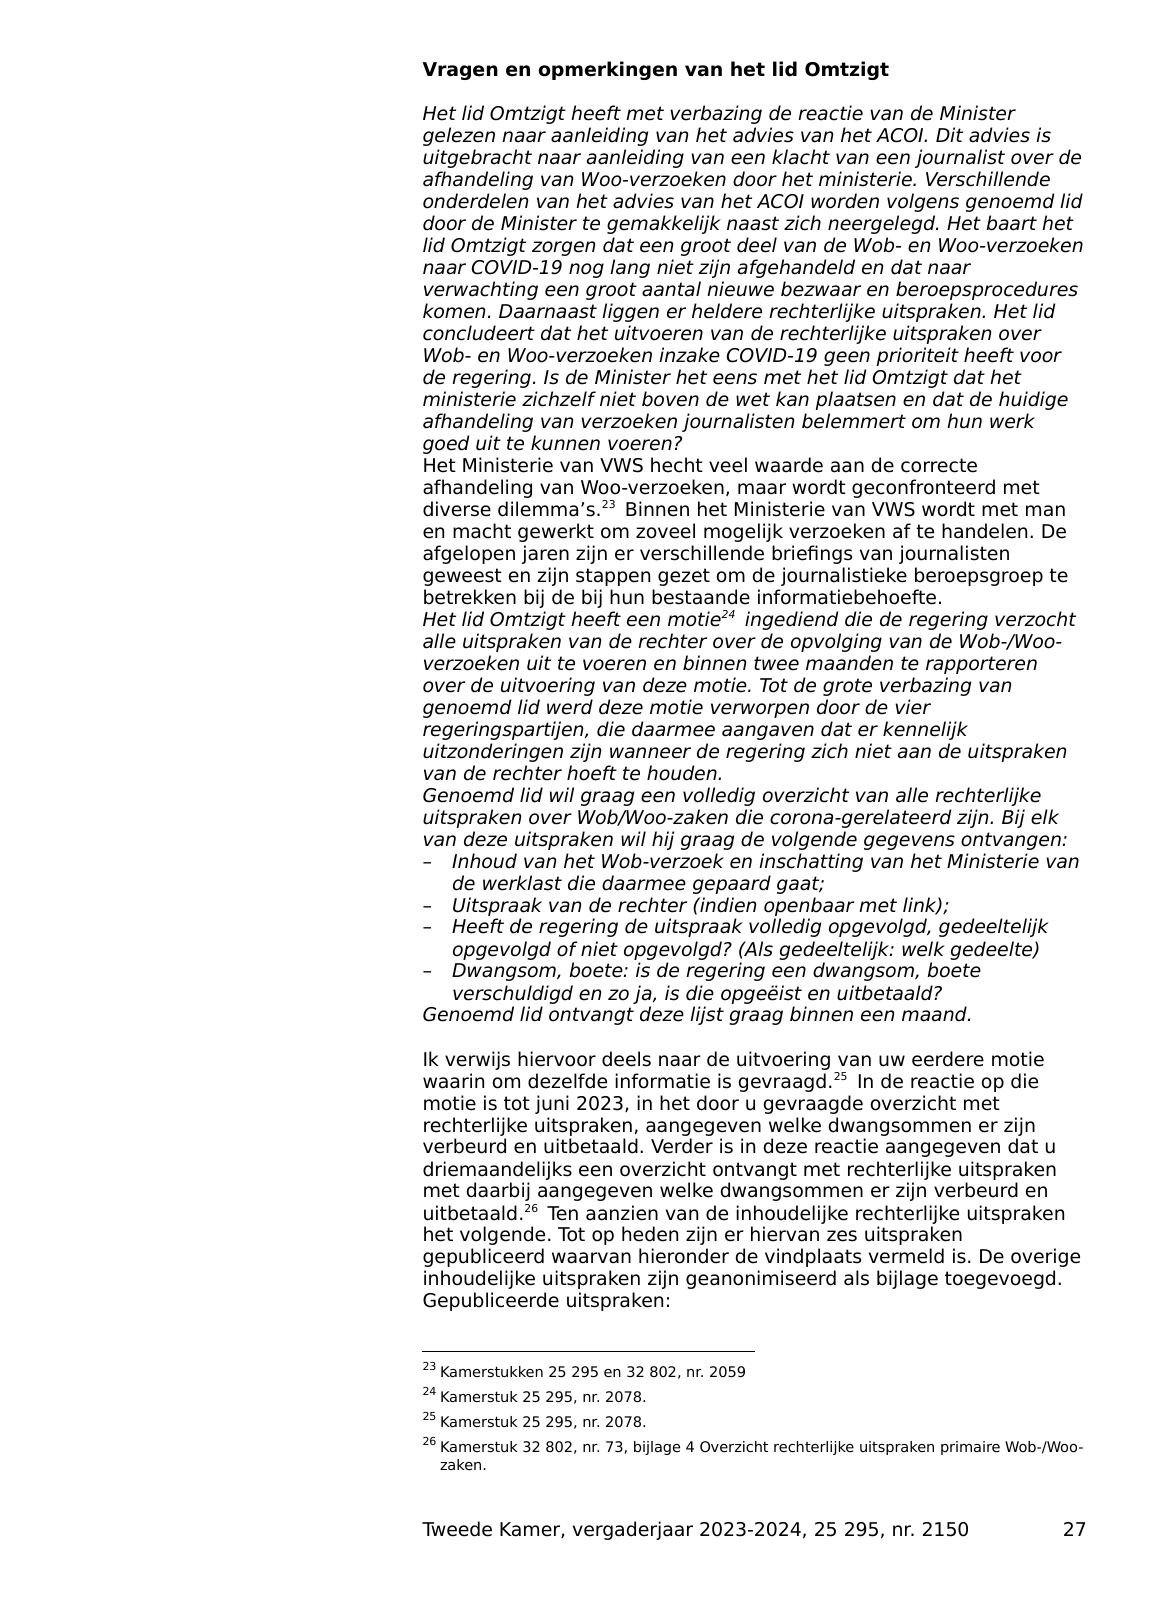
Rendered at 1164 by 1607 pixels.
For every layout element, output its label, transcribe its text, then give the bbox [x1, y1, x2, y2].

text Gepubliceerde uitspraken: [422, 1290, 1087, 1312]
text Het Ministerie van VWS hecht veel waarde aan de correcte afhandeling van Woo-verzoeken, maar wordt geconfronteerd met diverse dilemma’s. Binnen het Ministerie van VWS wordt met man en macht gewerkt om zoveel mogelijk verzoeken af te handelen. De afgelopen jaren zijn er verschillende briefings van journalisten geweest en zijn stappen gezet om de journalistieke beroepsgroep te betrekken bij de bij hun bestaande informatiebehoefte. [422, 455, 1087, 609]
text – Dwangsom, boete: is de regering een dwangsom, boete verschuldigd en zo ja, is die opgeëist en uitbetaald? [422, 960, 1087, 1004]
text Het lid Omtzigt heeft met verbazing de reactie van de Minister gelezen naar aanleiding van het advies van het ACOI. Dit advies is uitgebracht naar aanleiding van een klacht van een journalist over de afhandeling van Woo-verzoeken door het ministerie. Verschillende onderdelen van het advies van het ACOI worden volgens genoemd lid door de Minister te gemakkelijk naast zich neergelegd. Het baart het lid Omtzigt zorgen dat een groot deel van de Wob- en Woo-verzoeken naar COVID-19 nog lang niet zijn afgehandeld en dat naar verwachting een groot aantal nieuwe bezwaar en beroepsprocedures komen. Daarnaast liggen er heldere rechterlijke uitspraken. Het lid concludeert dat het uitvoeren van de rechterlijke uitspraken over Wob- en Woo-verzoeken inzake COVID-19 geen prioriteit heeft voor de regering. Is de Minister het eens met het lid Omtzigt dat het ministerie zichzelf niet boven de wet kan plaatsen en dat de huidige afhandeling van verzoeken journalisten belemmert om hun werk goed uit te kunnen voeren? [422, 103, 1087, 455]
text Genoemd lid wil graag een volledig overzicht van alle rechterlijke uitspraken over Wob/Woo-zaken die corona-gerelateerd zijn. Bij elk van deze uitspraken wil hij graag de volgende gegevens ontvangen: [422, 784, 1087, 851]
text – Heeft de regering de uitspraak volledig opgevolgd, gedeeltelijk opgevolgd of niet opgevolgd? (Als gedeeltelijk: welk gedeelte) [422, 916, 1087, 960]
text Kamerstuk 32 802, nr. 73, bijlage 4 Overzicht rechterlijke uitspraken primaire Wob-/Woo-zaken. [422, 1435, 1087, 1474]
text Kamerstuk 25 295, nr. 2078. [422, 1410, 1087, 1432]
text Kamerstukken 25 295 en 32 802, nr. 2059 [422, 1360, 1087, 1382]
text – Inhoud van het Wob-verzoek en inschatting van het Ministerie van de werklast die daarmee gepaard gaat; [422, 851, 1087, 894]
text Kamerstuk 25 295, nr. 2078. [422, 1385, 1087, 1407]
text Het lid Omtzigt heeft een motie ingediend die de regering verzocht alle uitspraken van de rechter over de opvolging van de Wob-/Woo-verzoeken uit te voeren en binnen twee maanden te rapporteren over de uitvoering van deze motie. Tot de grote verbazing van genoemd lid werd deze motie verworpen door de vier regeringspartijen, die daarmee aangaven dat er kennelijk uitzonderingen zijn wanneer de regering zich niet aan de uitspraken van de rechter hoeft te houden. [422, 609, 1087, 784]
text – Uitspraak van de rechter (indien openbaar met link); [422, 894, 1087, 916]
subtitle Vragen en opmerkingen van het lid Omtzigt [422, 59, 1087, 81]
text Ik verwijs hiervoor deels naar de uitvoering van uw eerdere motie waarin om dezelfde informatie is gevraagd. In de reactie op die motie is tot juni 2023, in het door u gevraagde overzicht met rechterlijke uitspraken, aangegeven welke dwangsommen er zijn verbeurd en uitbetaald. Verder is in deze reactie aangegeven dat u driemaandelijks een overzicht ontvangt met rechterlijke uitspraken met daarbij aangegeven welke dwangsommen er zijn verbeurd en uitbetaald. Ten aanzien van de inhoudelijke rechterlijke uitspraken het volgende. Tot op heden zijn er hiervan zes uitspraken gepubliceerd waarvan hieronder de vindplaats vermeld is. De overige inhoudelijke uitspraken zijn geanonimiseerd als bijlage toegevoegd. [422, 1048, 1087, 1290]
text Genoemd lid ontvangt deze lijst graag binnen een maand. [422, 1004, 1087, 1026]
